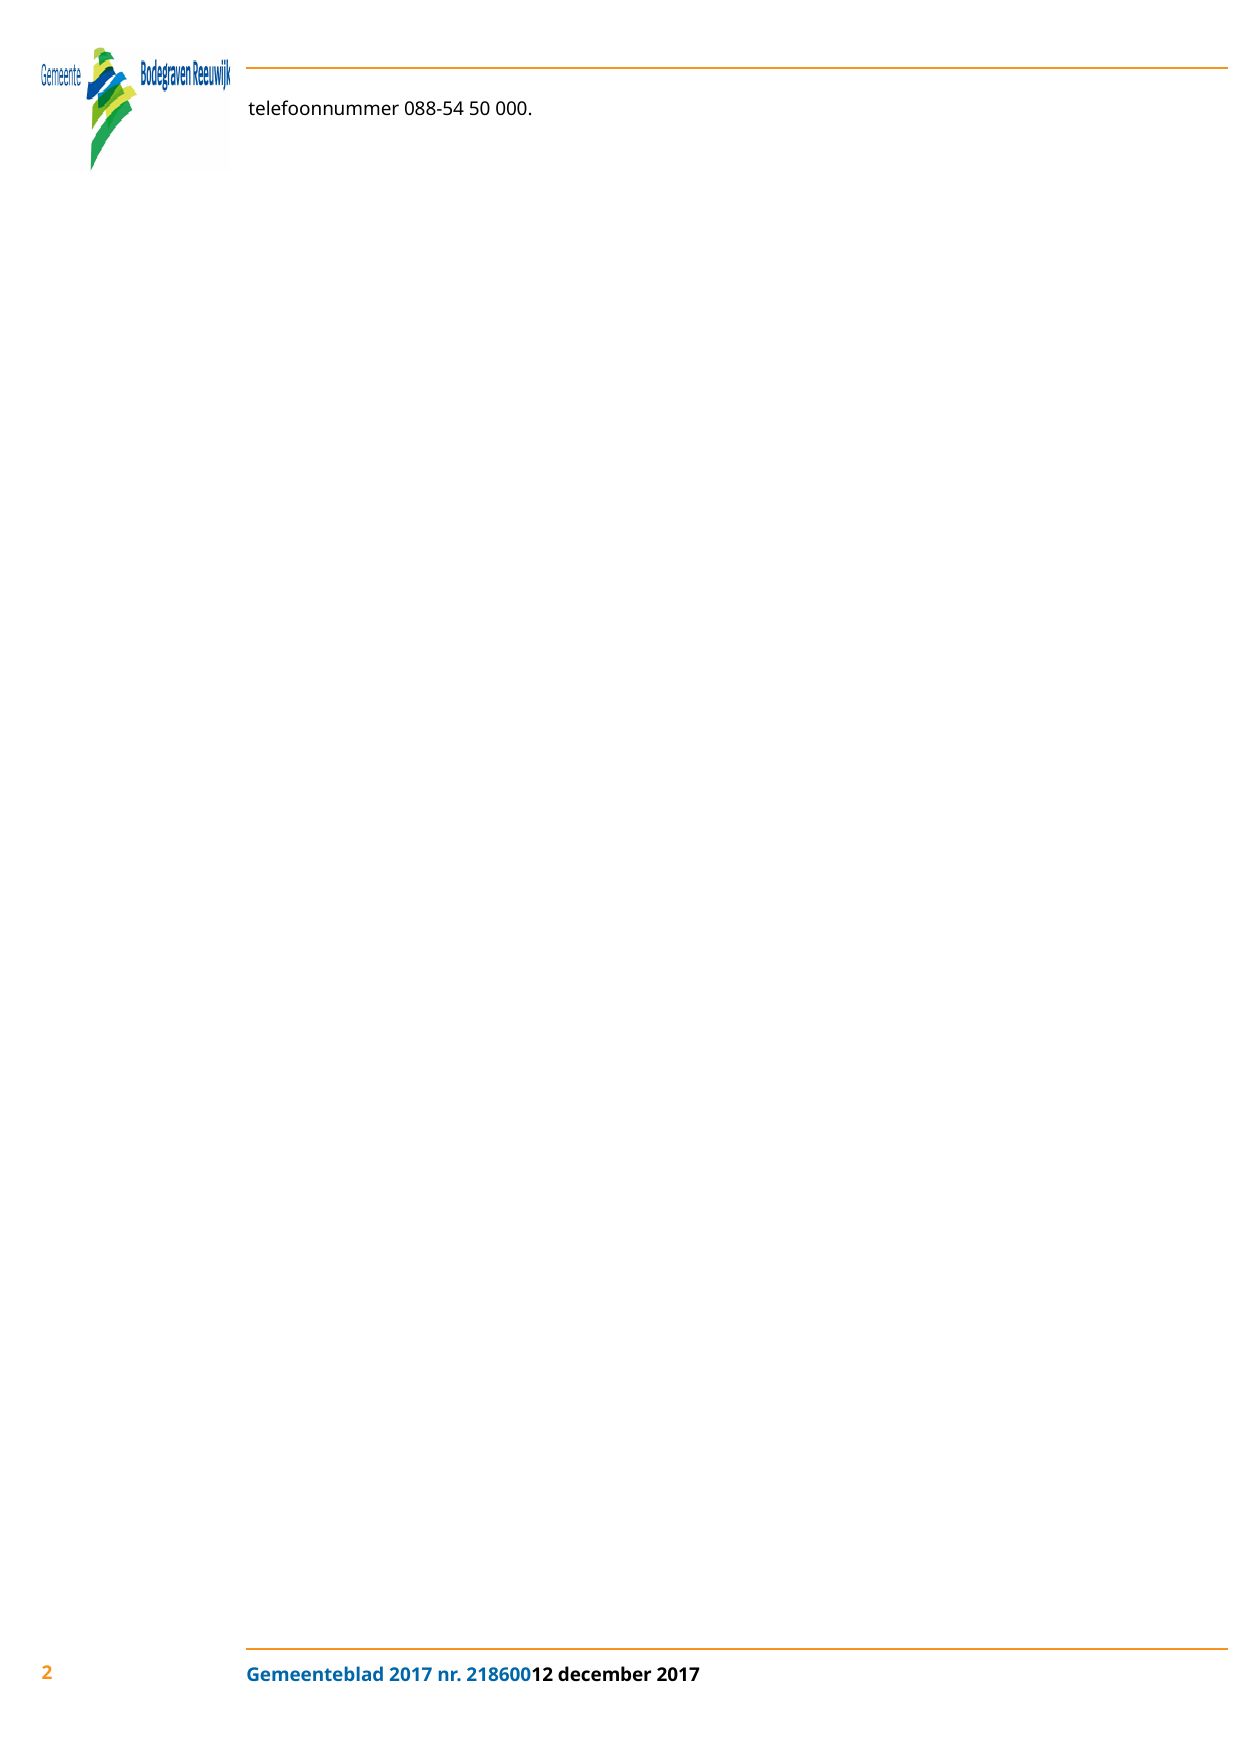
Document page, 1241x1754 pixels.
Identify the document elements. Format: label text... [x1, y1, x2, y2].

picture [41, 47, 231, 172]
text telefoonnummer 088-54 50 000. [248, 95, 1152, 121]
